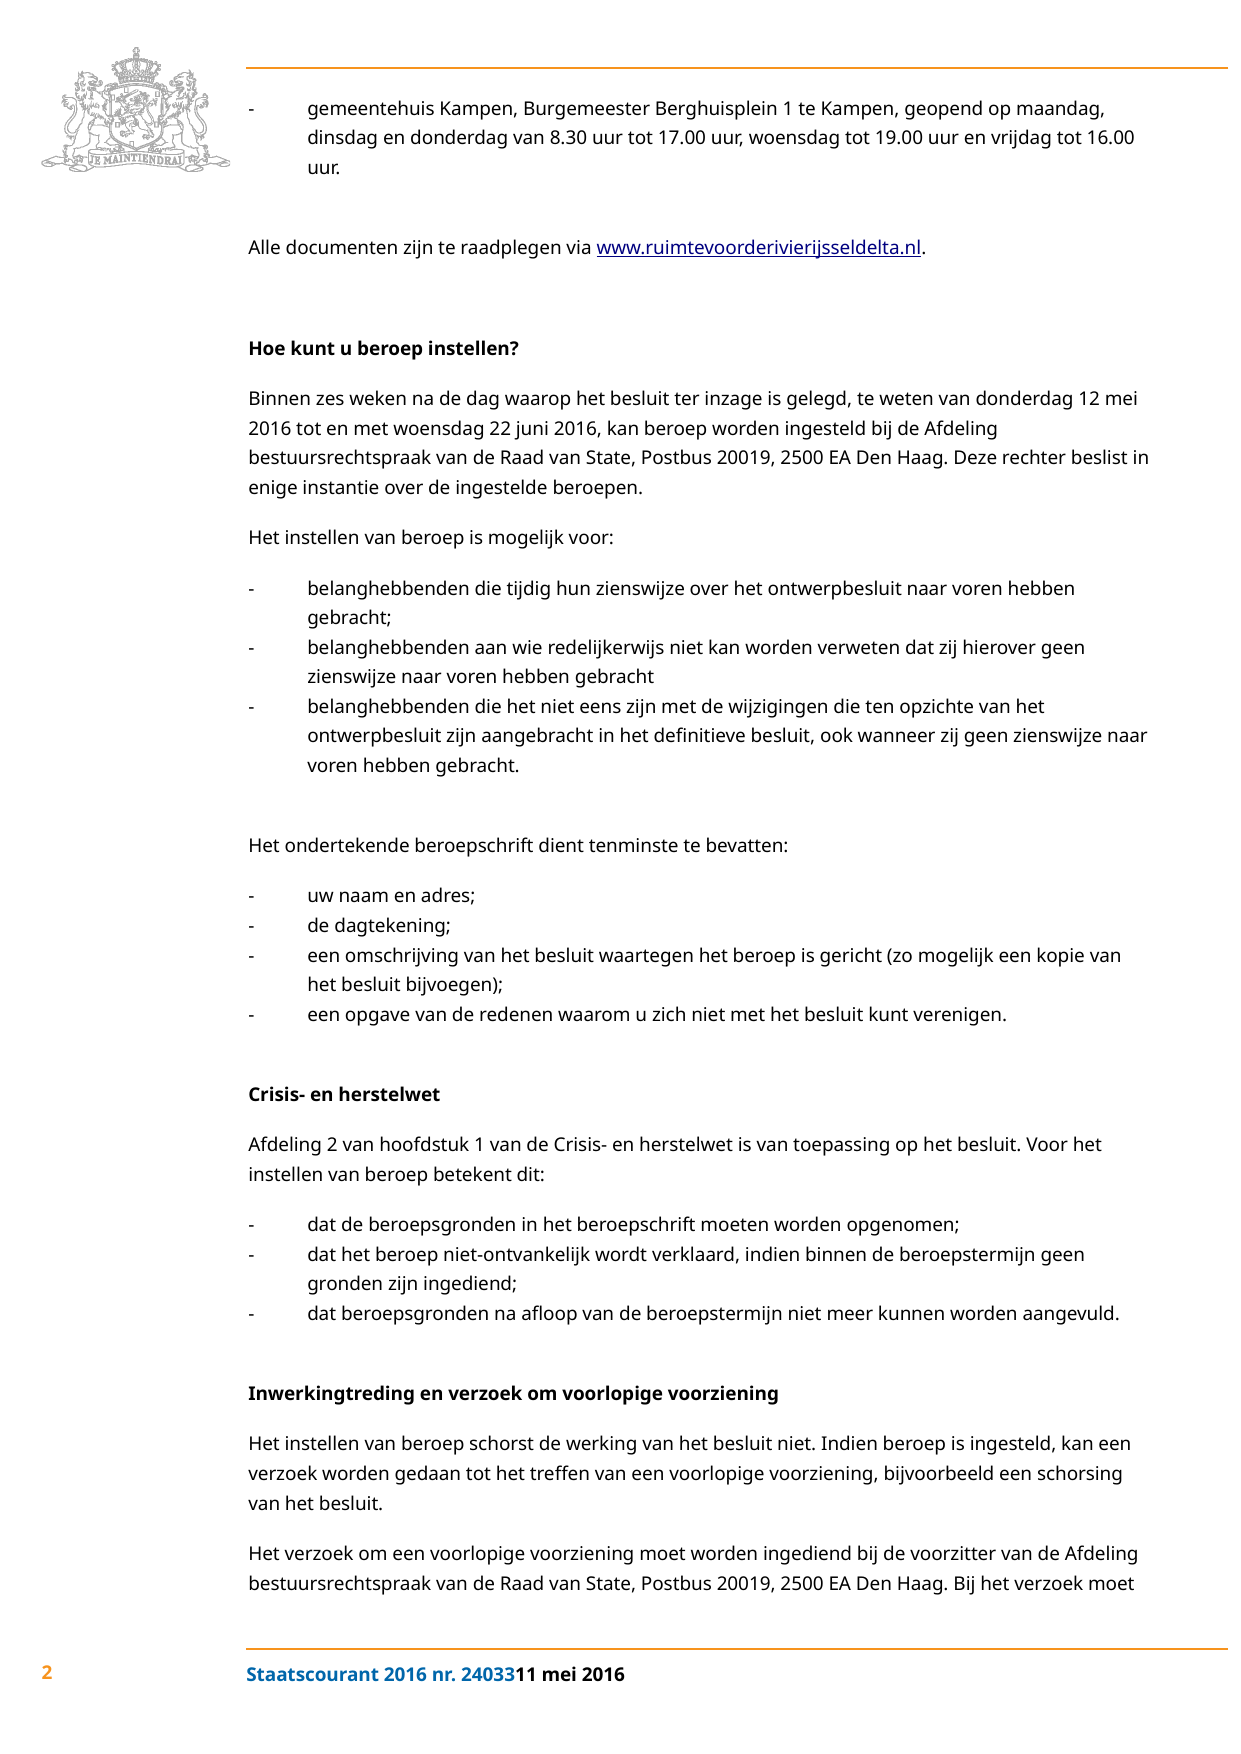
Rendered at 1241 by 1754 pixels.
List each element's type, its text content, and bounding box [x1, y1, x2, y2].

text Het instellen van beroep is mogelijk voor: [248, 524, 1152, 550]
list de dagtekening; [248, 912, 1152, 938]
list een omschrijving van het besluit waartegen het beroep is gericht (zo mogelijk een kopie van het besluit bijvoegen); [248, 942, 1152, 997]
list belanghebbenden aan wie redelijkerwijs niet kan worden verweten dat zij hierover geen zienswijze naar voren hebben gebracht [248, 634, 1152, 689]
list dat de beroepsgronden in het beroepschrift moeten worden opgenomen; [248, 1211, 1152, 1237]
list dat beroepsgronden na afloop van de beroepstermijn niet meer kunnen worden aangevuld. [248, 1300, 1152, 1326]
list belanghebbenden die tijdig hun zienswijze over het ontwerpbesluit naar voren hebben gebracht; [248, 575, 1152, 630]
text Inwerkingtreding en verzoek om voorlopige voorziening [248, 1380, 1152, 1406]
text Hoe kunt u beroep instellen? [248, 335, 1152, 361]
text Het verzoek om een voorlopige voorziening moet worden ingediend bij de voorzitter van de Afdeling bestuursrechtspraak van de Raad van State, Postbus 20019, 2500 EA Den Haag. Bij het verzoek moet [248, 1540, 1152, 1596]
text Afdeling 2 van hoofdstuk 1 van de Crisis- en herstelwet is van toepassing op het besluit. Voor het instellen van beroep betekent dit: [248, 1131, 1152, 1187]
list uw naam en adres; [248, 883, 1152, 908]
picture [41, 47, 231, 172]
list belanghebbenden die het niet eens zijn met de wijzigingen die ten opzichte van het ontwerpbesluit zijn aangebracht in het definitieve besluit, ook wanneer zij geen zienswijze naar voren hebben gebracht. [248, 693, 1152, 778]
text Crisis- en herstelwet [248, 1081, 1152, 1107]
list gemeentehuis Kampen, Burgemeester Berghuisplein 1 te Kampen, geopend op maandag, dinsdag en donderdag van 8.30 uur tot 17.00 uur, woensdag tot 19.00 uur en vrijdag tot 16.00 uur. [248, 95, 1152, 180]
list dat het beroep niet-ontvankelijk wordt verklaard, indien binnen de beroepstermijn geen gronden zijn ingediend; [248, 1241, 1152, 1296]
text Het ondertekende beroepschrift dient tenminste te bevatten: [248, 832, 1152, 858]
list een opgave van de redenen waarom u zich niet met het besluit kunt verenigen. [248, 1001, 1152, 1027]
text Alle documenten zijn te raadplegen via www.ruimtevoorderivierijsseldelta.nl. [248, 234, 1152, 260]
text Binnen zes weken na de dag waarop het besluit ter inzage is gelegd, te weten van donderdag 12 mei 2016 tot en met woensdag 22 juni 2016, kan beroep worden ingesteld bij de Afdeling bestuursrechtspraak van de Raad van State, Postbus 20019, 2500 EA Den Haag. Deze rechter beslist in enige instantie over de ingestelde beroepen. [248, 385, 1152, 500]
text Het instellen van beroep schorst de werking van het besluit niet. Indien beroep is ingesteld, kan een verzoek worden gedaan tot het treffen van een voorlopige voorziening, bijvoorbeeld een schorsing van het besluit. [248, 1431, 1152, 1516]
